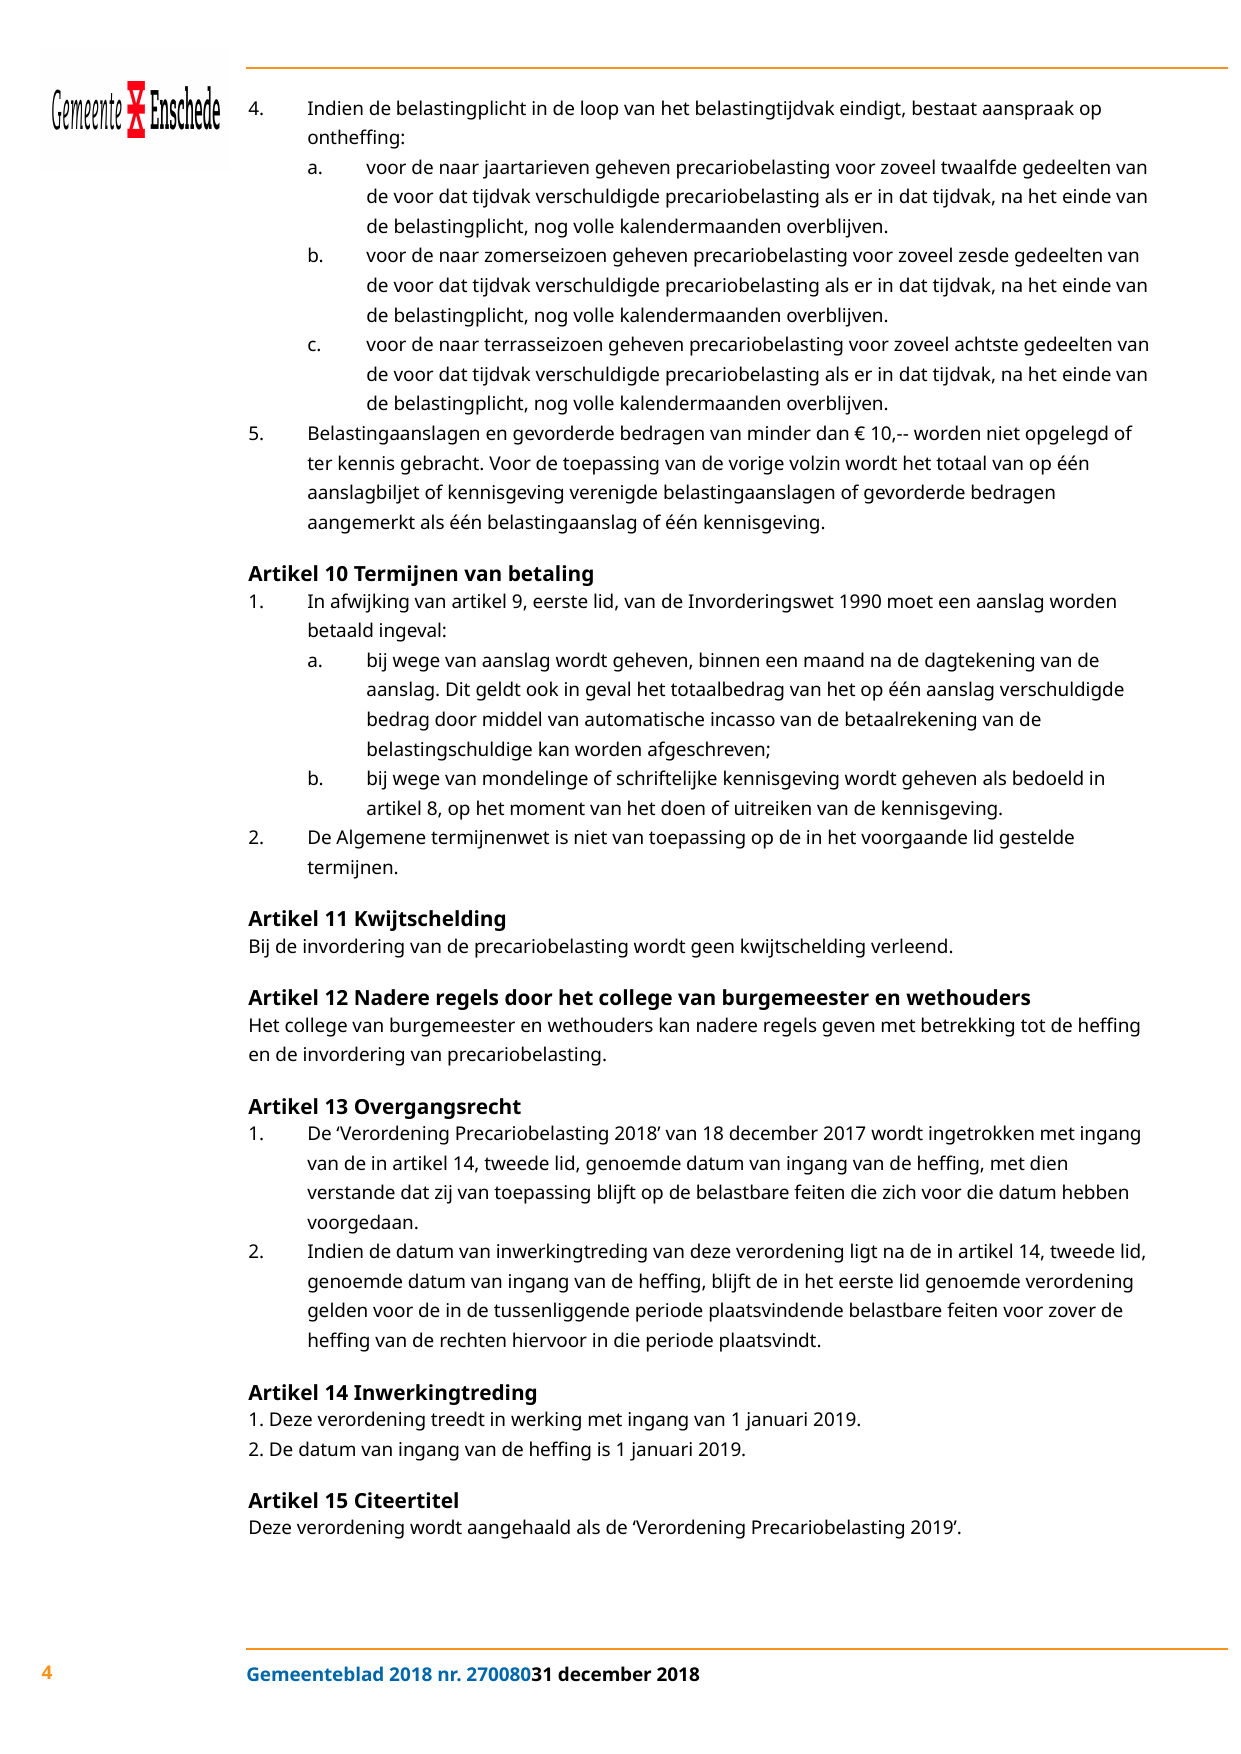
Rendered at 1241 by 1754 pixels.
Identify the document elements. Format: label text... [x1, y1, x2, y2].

list bij wege van aanslag wordt geheven, binnen een maand na de dagtekening van de aanslag. Dit geldt ook in geval het totaalbedrag van het op één aanslag verschuldigde bedrag door middel van automatische incasso van de betaalrekening van de belastingschuldige kan worden afgeschreven; [307, 647, 1152, 761]
text 2. De datum van ingang van de heffing is 1 januari 2019. [248, 1436, 1152, 1461]
list bij wege van mondelinge of schriftelijke kennisgeving wordt geheven als bedoeld in artikel 8, op het moment van het doen of uitreiken van de kennisgeving. [307, 765, 1152, 821]
text Het college van burgemeester en wethouders kan nadere regels geven met betrekking tot de heffing en de invordering van precariobelasting. [248, 1012, 1152, 1067]
text Artikel 13 Overgangsrecht [248, 1092, 1152, 1120]
list De Algemene termijnenwet is niet van toepassing op de in het voorgaande lid gestelde termijnen. [248, 824, 1152, 880]
picture [41, 47, 231, 172]
list voor de naar zomerseizoen geheven precariobelasting voor zoveel zesde gedeelten van de voor dat tijdvak verschuldigde precariobelasting als er in dat tijdvak, na het einde van de belastingplicht, nog volle kalendermaanden overblijven. [307, 243, 1152, 328]
text Deze verordening wordt aangehaald als de ‘Verordening Precariobelasting 2019’. [248, 1514, 1152, 1540]
list De ‘Verordening Precariobelasting 2018’ van 18 december 2017 wordt ingetrokken met ingang van de in artikel 14, tweede lid, genoemde datum van ingang van de heffing, met dien verstande dat zij van toepassing blijft op de belastbare feiten die zich voor die datum hebben voorgedaan. [248, 1120, 1152, 1235]
list voor de naar jaartarieven geheven precariobelasting voor zoveel twaalfde gedeelten van de voor dat tijdvak verschuldigde precariobelasting als er in dat tijdvak, na het einde van de belastingplicht, nog volle kalendermaanden overblijven. [307, 154, 1152, 239]
text Artikel 11 Kwijtschelding [248, 904, 1152, 933]
list In afwijking van artikel 9, eerste lid, van de Invorderingswet 1990 moet een aanslag worden betaald ingeval: [248, 588, 1152, 643]
text Artikel 15 Citeertitel [248, 1486, 1152, 1514]
text Artikel 14 Inwerkingtreding [248, 1378, 1152, 1406]
text Artikel 12 Nadere regels door het college van burgemeester en wethouders [248, 983, 1152, 1012]
list voor de naar terrasseizoen geheven precariobelasting voor zoveel achtste gedeelten van de voor dat tijdvak verschuldigde precariobelasting als er in dat tijdvak, na het einde van de belastingplicht, nog volle kalendermaanden overblijven. [307, 331, 1152, 416]
list Indien de belastingplicht in de loop van het belastingtijdvak eindigt, bestaat aanspraak op ontheffing: [248, 95, 1152, 150]
list Indien de datum van inwerkingtreding van deze verordening ligt na de in artikel 14, tweede lid, genoemde datum van ingang van de heffing, blijft de in het eerste lid genoemde verordening gelden voor de in de tussenliggende periode plaatsvindende belastbare feiten voor zover de heffing van de rechten hiervoor in die periode plaatsvindt. [248, 1238, 1152, 1353]
text Bij de invordering van de precariobelasting wordt geen kwijtschelding verleend. [248, 933, 1152, 959]
text Artikel 10 Termijnen van betaling [248, 559, 1152, 588]
text 1. Deze verordening treedt in werking met ingang van 1 januari 2019. [248, 1406, 1152, 1432]
list Belastingaanslagen en gevorderde bedragen van minder dan € 10,-- worden niet opgelegd of ter kennis gebracht. Voor de toepassing van de vorige volzin wordt het totaal van op één aanslagbiljet of kennisgeving verenigde belastingaanslagen of gevorderde bedragen aangemerkt als één belastingaanslag of één kennisgeving. [248, 420, 1152, 535]
